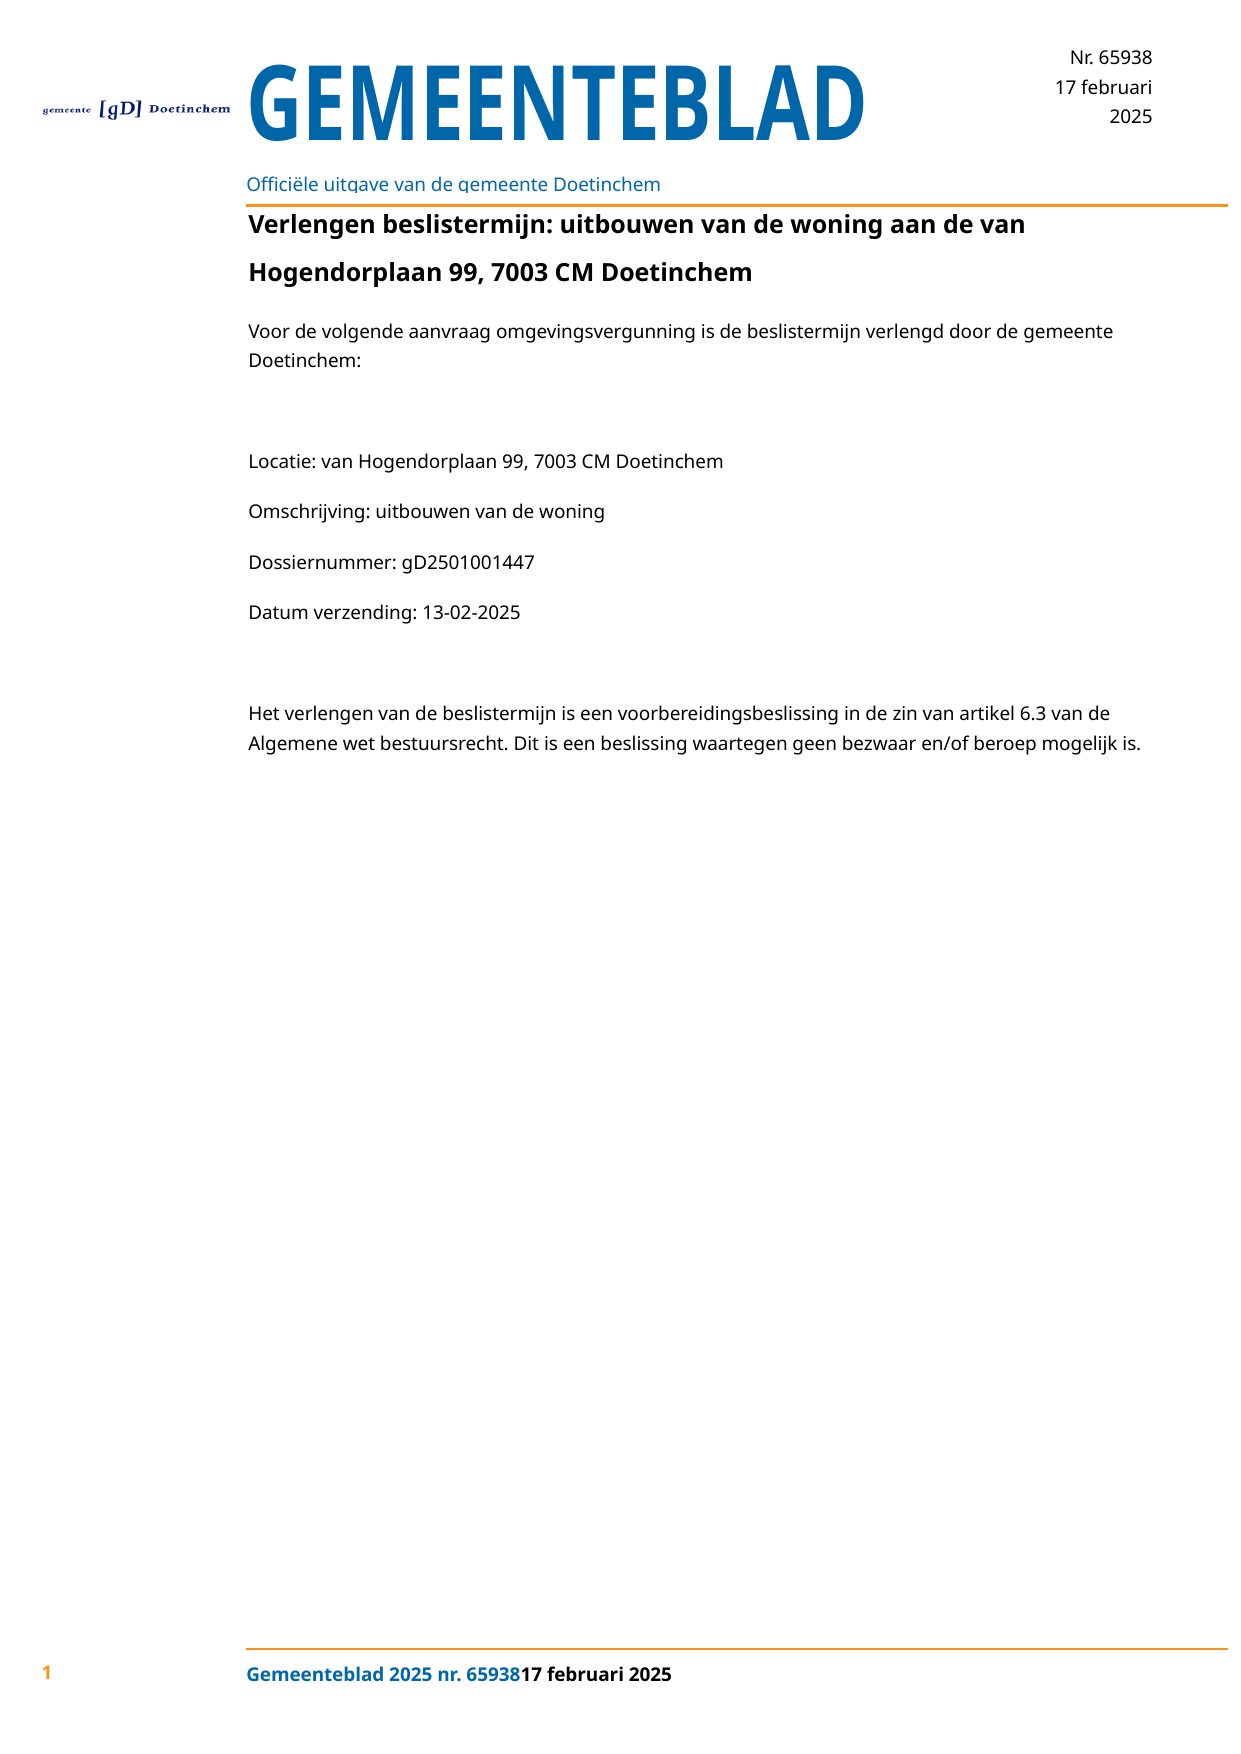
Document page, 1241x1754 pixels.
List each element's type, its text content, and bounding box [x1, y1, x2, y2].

text Omschrijving: uitbouwen van de woning [248, 499, 1152, 524]
text Dossiernummer: gD2501001447 [248, 549, 1152, 575]
text Datum verzending: 13-02-2025 [248, 599, 1152, 625]
text Verlengen beslistermijn: uitbouwen van de woning aan de van Hogendorplaan 99, 7003 CM Doetinchem [248, 207, 1152, 288]
text Locatie: van Hogendorplaan 99, 7003 CM Doetinchem [248, 448, 1152, 474]
text Voor de volgende aanvraag omgevingsvergunning is de beslistermijn verlengd door de gemeente Doetinchem: [248, 318, 1152, 373]
text Het verlengen van de beslistermijn is een voorbereidingsbeslissing in de zin van artikel 6.3 van de Algemene wet bestuursrecht. Dit is een beslissing waartegen geen bezwaar en/of beroep mogelijk is. [248, 700, 1152, 756]
picture [41, 47, 231, 172]
